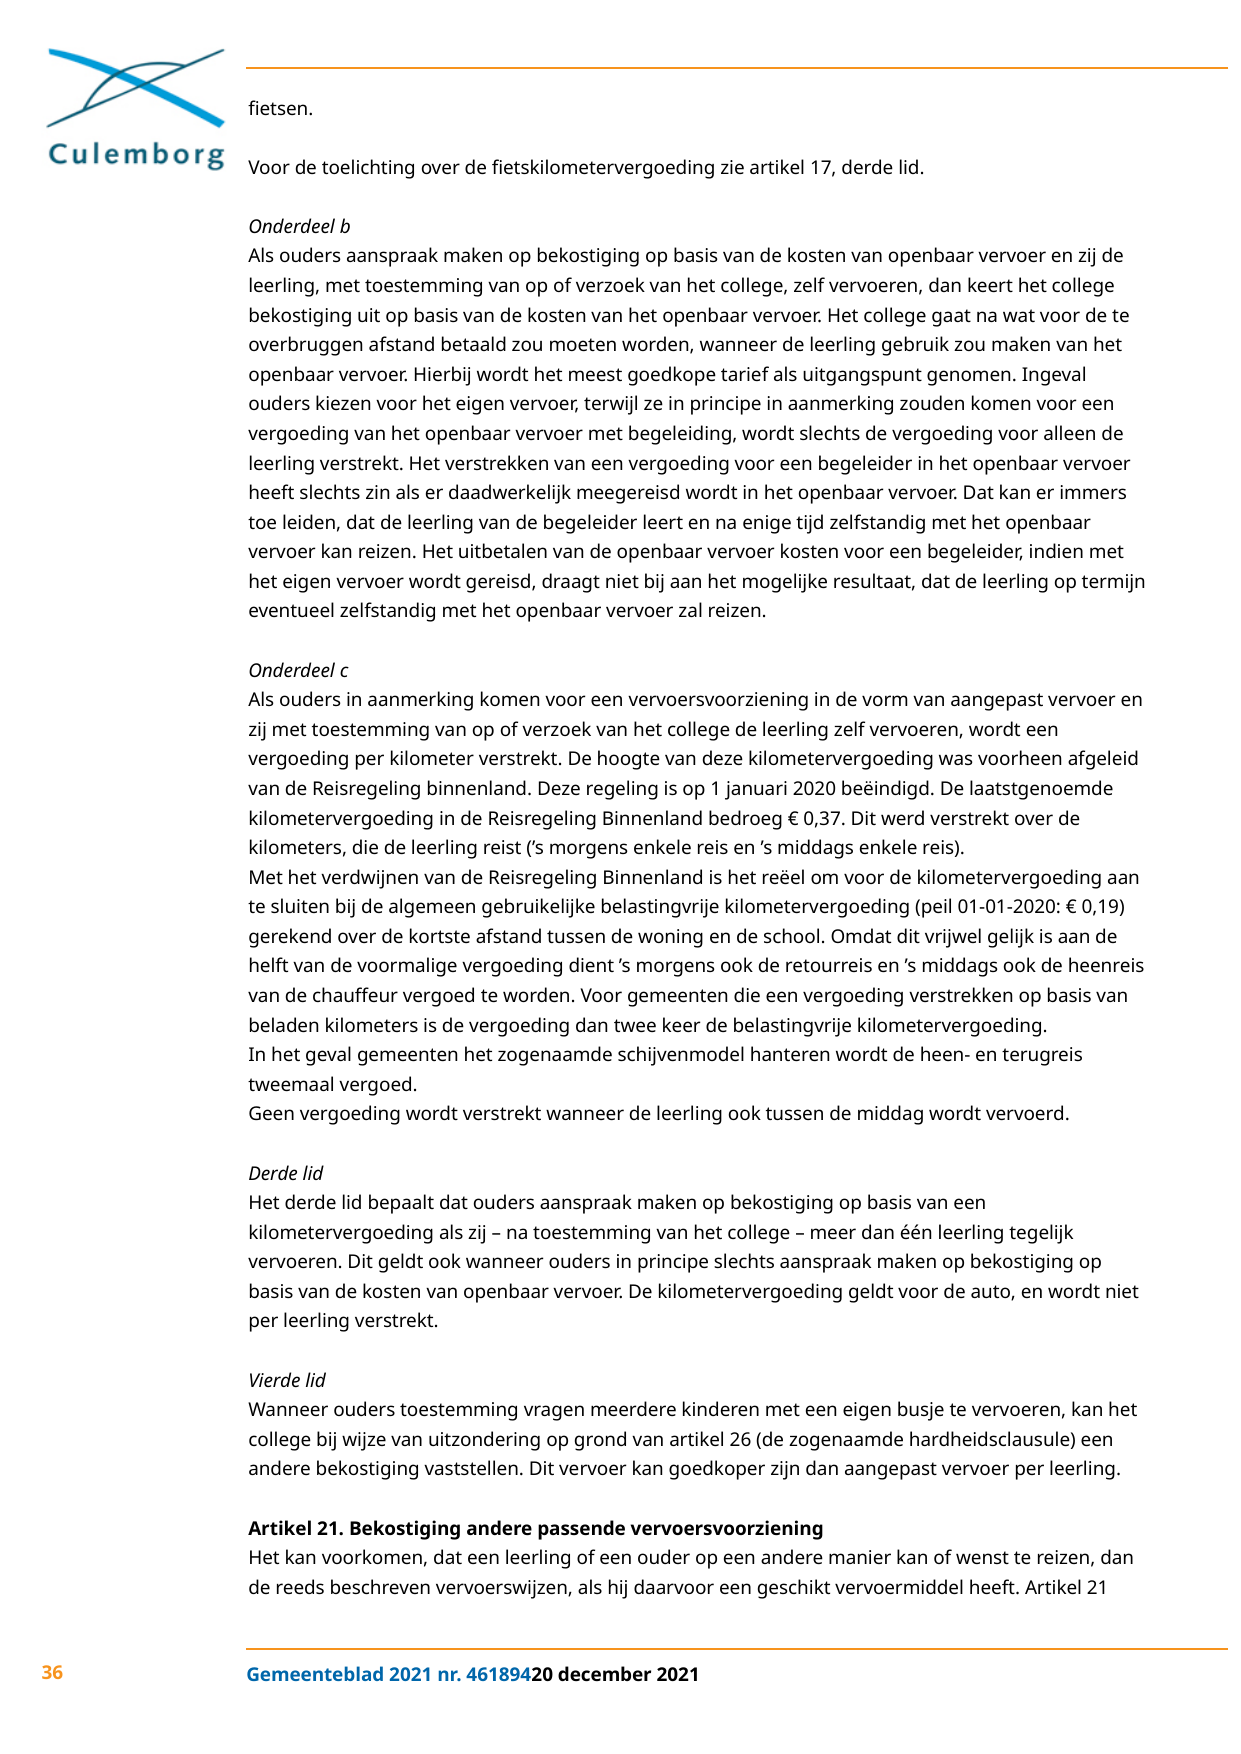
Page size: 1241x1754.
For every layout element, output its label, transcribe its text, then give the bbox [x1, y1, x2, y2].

text Onderdeel c [248, 657, 1152, 683]
text Als ouders aanspraak maken op bekostiging op basis van de kosten van openbaar vervoer en zij de leerling, met toestemming van op of verzoek van het college, zelf vervoeren, dan keert het college bekostiging uit op basis van de kosten van het openbaar vervoer. Het college gaat na wat voor de te overbruggen afstand betaald zou moeten worden, wanneer de leerling gebruik zou maken van het openbaar vervoer. Hierbij wordt het meest goedkope tarief als uitgangspunt genomen. Ingeval ouders kiezen voor het eigen vervoer, terwijl ze in principe in aanmerking zouden komen voor een vergoeding van het openbaar vervoer met begeleiding, wordt slechts de vergoeding voor alleen de leerling verstrekt. Het verstrekken van een vergoeding voor een begeleider in het openbaar vervoer heeft slechts zin als er daadwerkelijk meegereisd wordt in het openbaar vervoer. Dat kan er immers toe leiden, dat de leerling van de begeleider leert en na enige tijd zelfstandig met het openbaar vervoer kan reizen. Het uitbetalen van de openbaar vervoer kosten voor een begeleider, indien met het eigen vervoer wordt gereisd, draagt niet bij aan het mogelijke resultaat, dat de leerling op termijn eventueel zelfstandig met het openbaar vervoer zal reizen. [248, 243, 1152, 623]
text Het derde lid bepaalt dat ouders aanspraak maken op bekostiging op basis van een kilometervergoeding als zij – na toestemming van het college – meer dan één leerling tegelijk vervoeren. Dit geldt ook wanneer ouders in principe slechts aanspraak maken op bekostiging op basis van de kosten van openbaar vervoer. De kilometervergoeding geldt voor de auto, en wordt niet per leerling verstrekt. [248, 1189, 1152, 1333]
text Geen vergoeding wordt verstrekt wanneer de leerling ook tussen de middag wordt vervoerd. [248, 1101, 1152, 1126]
text fietsen. [248, 95, 1152, 121]
text Onderdeel b [248, 213, 1152, 239]
text Artikel 21. Bekostiging andere passende vervoersvoorziening [248, 1515, 1152, 1541]
text Voor de toelichting over de fietskilometervergoeding zie artikel 17, derde lid. [248, 154, 1152, 180]
picture [41, 47, 231, 172]
text Wanneer ouders toestemming vragen meerdere kinderen met een eigen busje te vervoeren, kan het college bij wijze van uitzondering op grond van artikel 26 (de zogenaamde hardheidsclausule) een andere bekostiging vaststellen. Dit vervoer kan goedkoper zijn dan aangepast vervoer per leerling. [248, 1396, 1152, 1481]
text Met het verdwijnen van de Reisregeling Binnenland is het reëel om voor de kilometervergoeding aan te sluiten bij de algemeen gebruikelijke belastingvrije kilometervergoeding (peil 01-01-2020: € 0,19) gerekend over de kortste afstand tussen de woning en de school. Omdat dit vrijwel gelijk is aan de helft van de voormalige vergoeding dient ’s morgens ook de retourreis en ’s middags ook de heenreis van de chauffeur vergoed te worden. Voor gemeenten die een vergoeding verstrekken op basis van beladen kilometers is de vergoeding dan twee keer de belastingvrije kilometervergoeding. [248, 864, 1152, 1038]
text Het kan voorkomen, dat een leerling of een ouder op een andere manier kan of wenst te reizen, dan de reeds beschreven vervoerswijzen, als hij daarvoor een geschikt vervoermiddel heeft. Artikel 21 [248, 1544, 1152, 1600]
text Als ouders in aanmerking komen voor een vervoersvoorziening in de vorm van aangepast vervoer en zij met toestemming van op of verzoek van het college de leerling zelf vervoeren, wordt een vergoeding per kilometer verstrekt. De hoogte van deze kilometervergoeding was voorheen afgeleid van de Reisregeling binnenland. Deze regeling is op 1 januari 2020 beëindigd. De laatstgenoemde kilometervergoeding in de Reisregeling Binnenland bedroeg € 0,37. Dit werd verstrekt over de kilometers, die de leerling reist (’s morgens enkele reis en ’s middags enkele reis). [248, 686, 1152, 860]
text Vierde lid [248, 1367, 1152, 1393]
text In het geval gemeenten het zogenaamde schijvenmodel hanteren wordt de heen- en terugreis tweemaal vergoed. [248, 1041, 1152, 1097]
text Derde lid [248, 1160, 1152, 1186]
